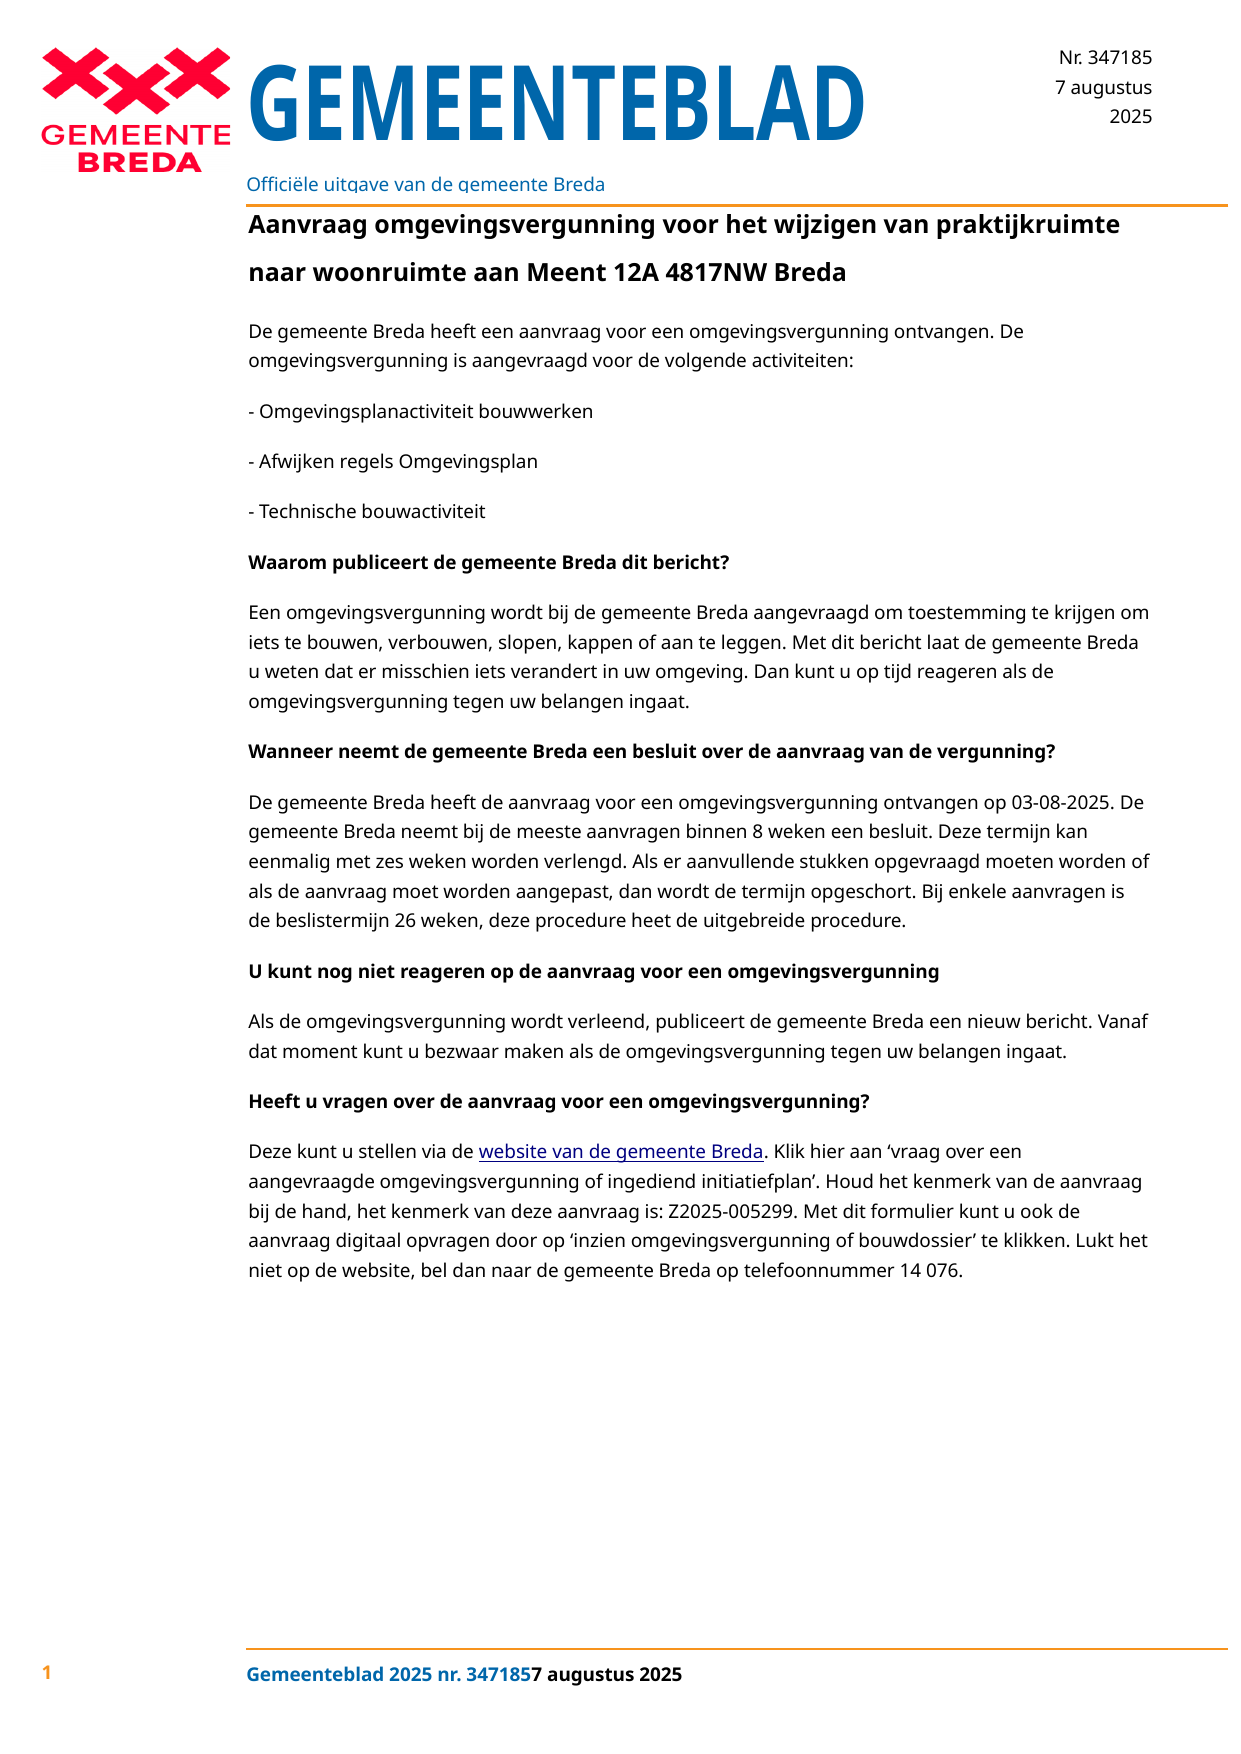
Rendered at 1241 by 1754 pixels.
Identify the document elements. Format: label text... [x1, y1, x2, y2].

picture [41, 47, 231, 172]
text - Technische bouwactiviteit [248, 499, 1152, 524]
text Als de omgevingsvergunning wordt verleend, publiceert de gemeente Breda een nieuw bericht. Vanaf dat moment kunt u bezwaar maken als de omgevingsvergunning tegen uw belangen ingaat. [248, 1008, 1152, 1064]
text De gemeente Breda heeft een aanvraag voor een omgevingsvergunning ontvangen. De omgevingsvergunning is aangevraagd voor de volgende activiteiten: [248, 318, 1152, 373]
text Aanvraag omgevingsvergunning voor het wijzigen van praktijkruimte naar woonruimte aan Meent 12A 4817NW Breda [248, 207, 1152, 288]
text De gemeente Breda heeft de aanvraag voor een omgevingsvergunning ontvangen op 03-08-2025. De gemeente Breda neemt bij de meeste aanvragen binnen 8 weken een besluit. Deze termijn kan eenmalig met zes weken worden verlengd. Als er aanvullende stukken opgevraagd moeten worden of als de aanvraag moet worden aangepast, dan wordt de termijn opgeschort. Bij enkele aanvragen is de beslistermijn 26 weken, deze procedure heet de uitgebreide procedure. [248, 789, 1152, 933]
text Waarom publiceert de gemeente Breda dit bericht? [248, 549, 1152, 575]
text Wanneer neemt de gemeente Breda een besluit over de aanvraag van de vergunning? [248, 739, 1152, 764]
text U kunt nog niet reageren op de aanvraag voor een omgevingsvergunning [248, 958, 1152, 984]
text - Afwijken regels Omgevingsplan [248, 448, 1152, 474]
text Heeft u vragen over de aanvraag voor een omgevingsvergunning? [248, 1088, 1152, 1114]
text - Omgevingsplanactiviteit bouwwerken [248, 398, 1152, 424]
text Een omgevingsvergunning wordt bij de gemeente Breda aangevraagd om toestemming te krijgen om iets te bouwen, verbouwen, slopen, kappen of aan te leggen. Met dit bericht laat de gemeente Breda u weten dat er misschien iets verandert in uw omgeving. Dan kunt u op tijd reageren als de omgevingsvergunning tegen uw belangen ingaat. [248, 599, 1152, 714]
text Deze kunt u stellen via de website van de gemeente Breda. Klik hier aan ‘vraag over een aangevraagde omgevingsvergunning of ingediend initiatiefplan’. Houd het kenmerk van de aanvraag bij de hand, het kenmerk van deze aanvraag is: Z2025-005299. Met dit formulier kunt u ook de aanvraag digitaal opvragen door op ‘inzien omgevingsvergunning of bouwdossier’ te klikken. Lukt het niet op de website, bel dan naar de gemeente Breda op telefoonnummer 14 076. [248, 1139, 1152, 1283]
